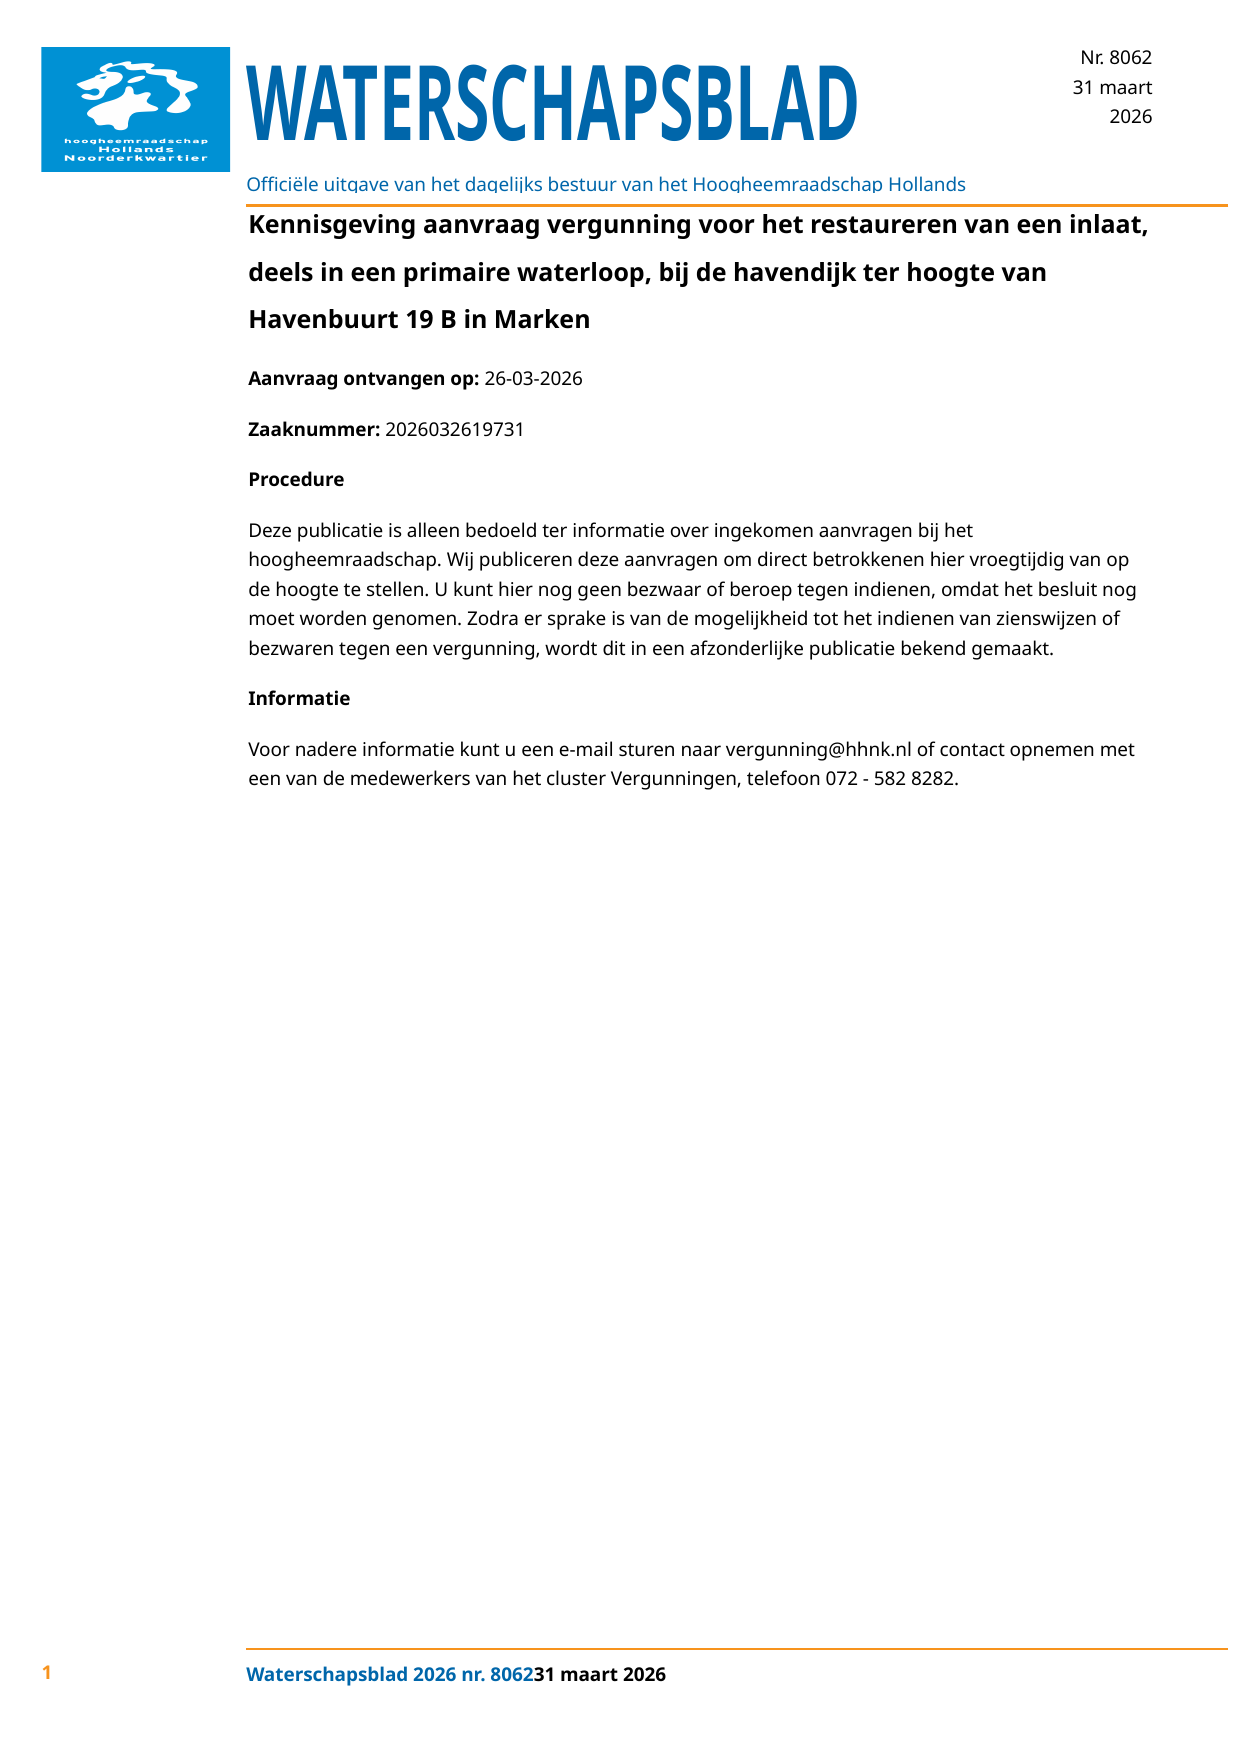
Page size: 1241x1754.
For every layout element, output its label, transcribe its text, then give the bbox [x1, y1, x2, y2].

picture [88, 87, 157, 130]
text Voor nadere informatie kunt u een e-mail sturen naar vergunning@hhnk.nl of contact opnemen met een van de medewerkers van het cluster Vergunningen, telefoon 072 - 582 8282. [248, 736, 1152, 791]
text Deze publicatie is alleen bedoeld ter informatie over ingekomen aanvragen bij het hoogheemraadschap. Wij publiceren deze aanvragen om direct betrokkenen hier vroegtijdig van op de hoogte te stellen. U kunt hier nog geen bezwaar of beroep tegen indienen, omdat het besluit nog moet worden genomen. Zodra er sprake is van de mogelijkheid tot het indienen van zienswijzen of bezwaren tegen een vergunning, wordt dit in een afzonderlijke publicatie bekend gemaakt. [248, 517, 1152, 661]
text Kennisgeving aanvraag vergunning voor het restaureren van een inlaat, deels in een primaire waterloop, bij de havendijk ter hoogte van Havenbuurt 19 B in Marken [248, 207, 1152, 336]
picture [129, 76, 144, 82]
picture [78, 64, 122, 99]
text Aanvraag ontvangen op: 26-03-2026 [248, 366, 1152, 391]
text Informatie [248, 686, 1152, 711]
text Zaaknummer: 2026032619731 [248, 416, 1152, 442]
picture [118, 62, 197, 112]
text Procedure [248, 466, 1152, 492]
